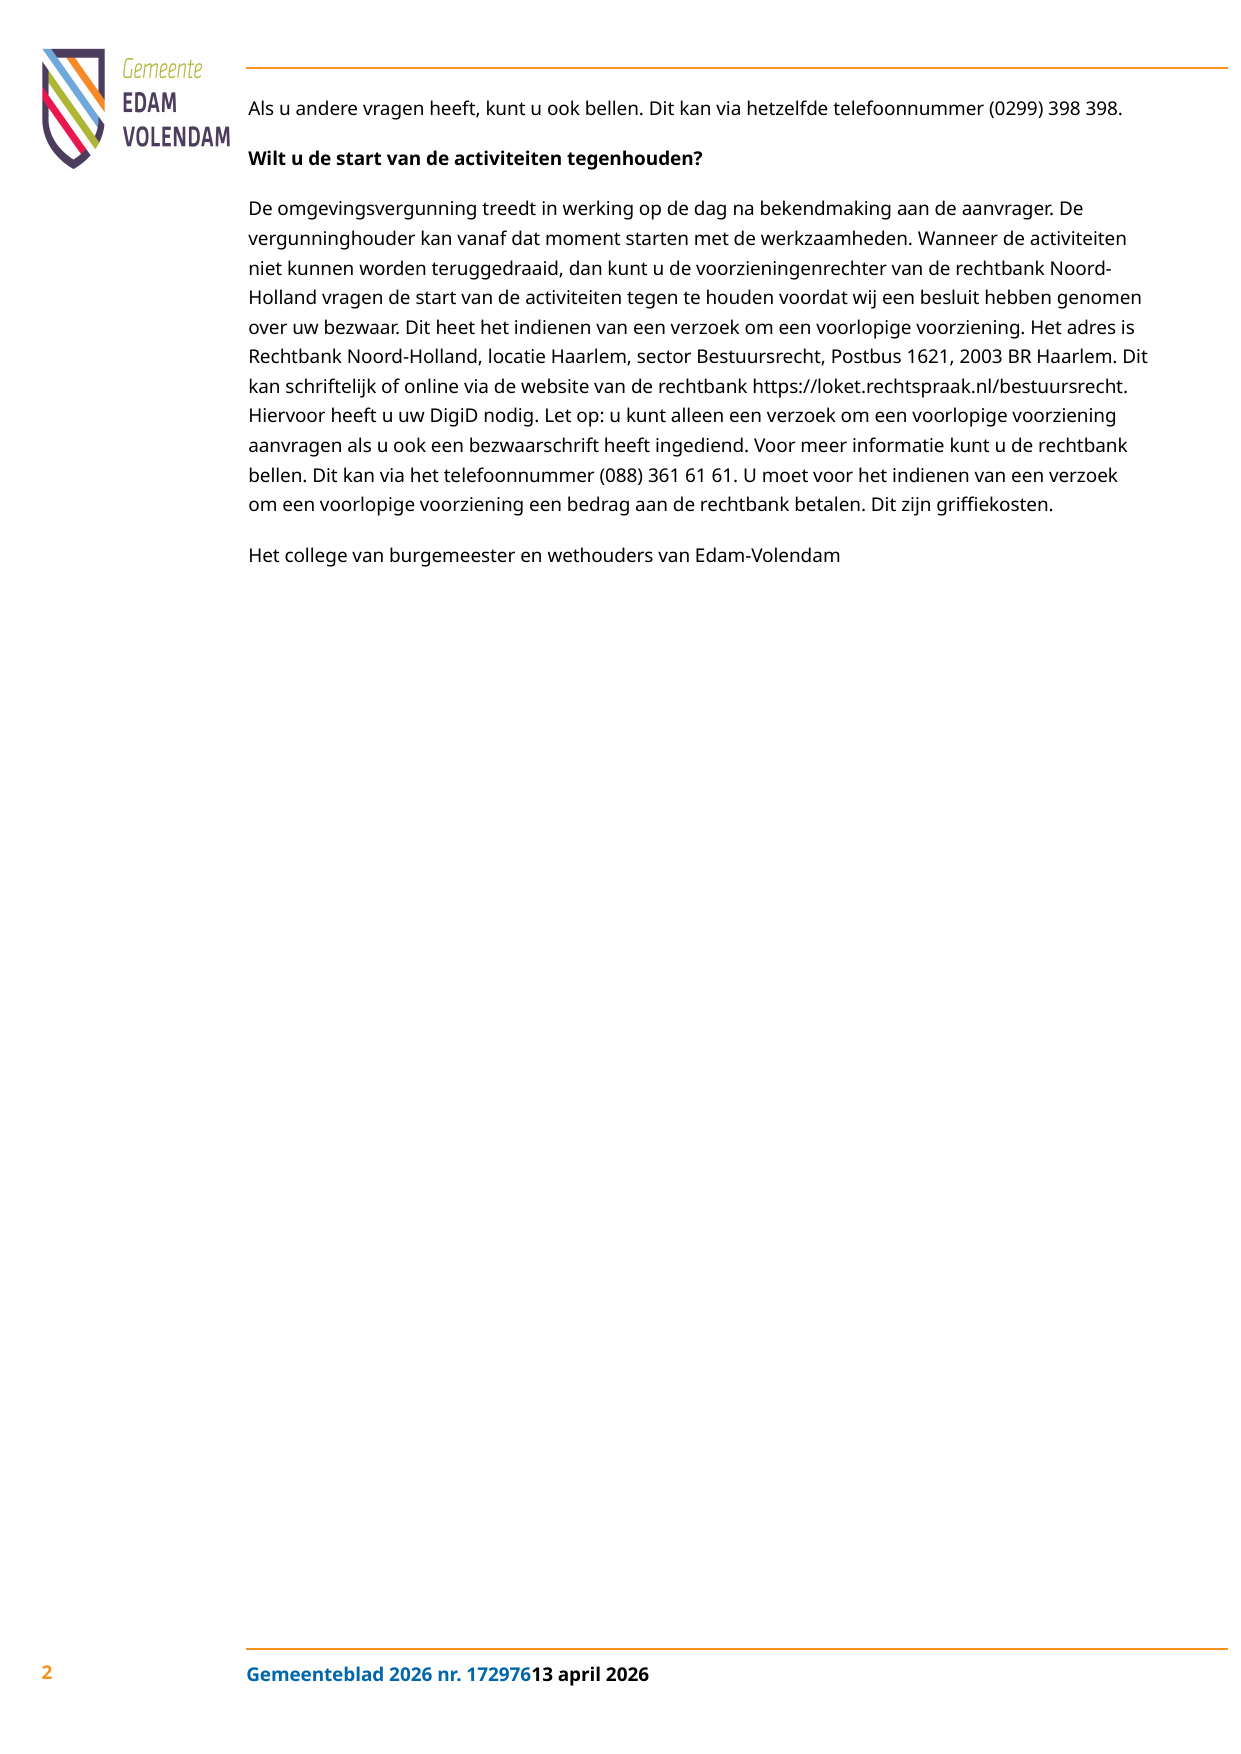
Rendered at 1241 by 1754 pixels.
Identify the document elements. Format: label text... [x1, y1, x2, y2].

picture [41, 47, 231, 172]
text De omgevingsvergunning treedt in werking op de dag na bekendmaking aan de aanvrager. De vergunninghouder kan vanaf dat moment starten met de werkzaamheden. Wanneer de activiteiten niet kunnen worden teruggedraaid, dan kunt u de voorzieningenrechter van de rechtbank Noord-Holland vragen de start van de activiteiten tegen te houden voordat wij een besluit hebben genomen over uw bezwaar. Dit heet het indienen van een verzoek om een voorlopige voorziening. Het adres is Rechtbank Noord-Holland, locatie Haarlem, sector Bestuursrecht, Postbus 1621, 2003 BR Haarlem. Dit kan schriftelijk of online via de website van de rechtbank https://loket.rechtspraak.nl/bestuursrecht. Hiervoor heeft u uw DigiD nodig. Let op: u kunt alleen een verzoek om een voorlopige voorziening aanvragen als u ook een bezwaarschrift heeft ingediend. Voor meer informatie kunt u de rechtbank bellen. Dit kan via het telefoonnummer (088) 361 61 61. U moet voor het indienen van een verzoek om een voorlopige voorziening een bedrag aan de rechtbank betalen. Dit zijn griffiekosten. [248, 196, 1152, 517]
text Wilt u de start van de activiteiten tegenhouden? [248, 145, 1152, 171]
text Als u andere vragen heeft, kunt u ook bellen. Dit kan via hetzelfde telefoonnummer (0299) 398 398. [248, 95, 1152, 121]
text Het college van burgemeester en wethouders van Edam-Volendam [248, 542, 1152, 568]
